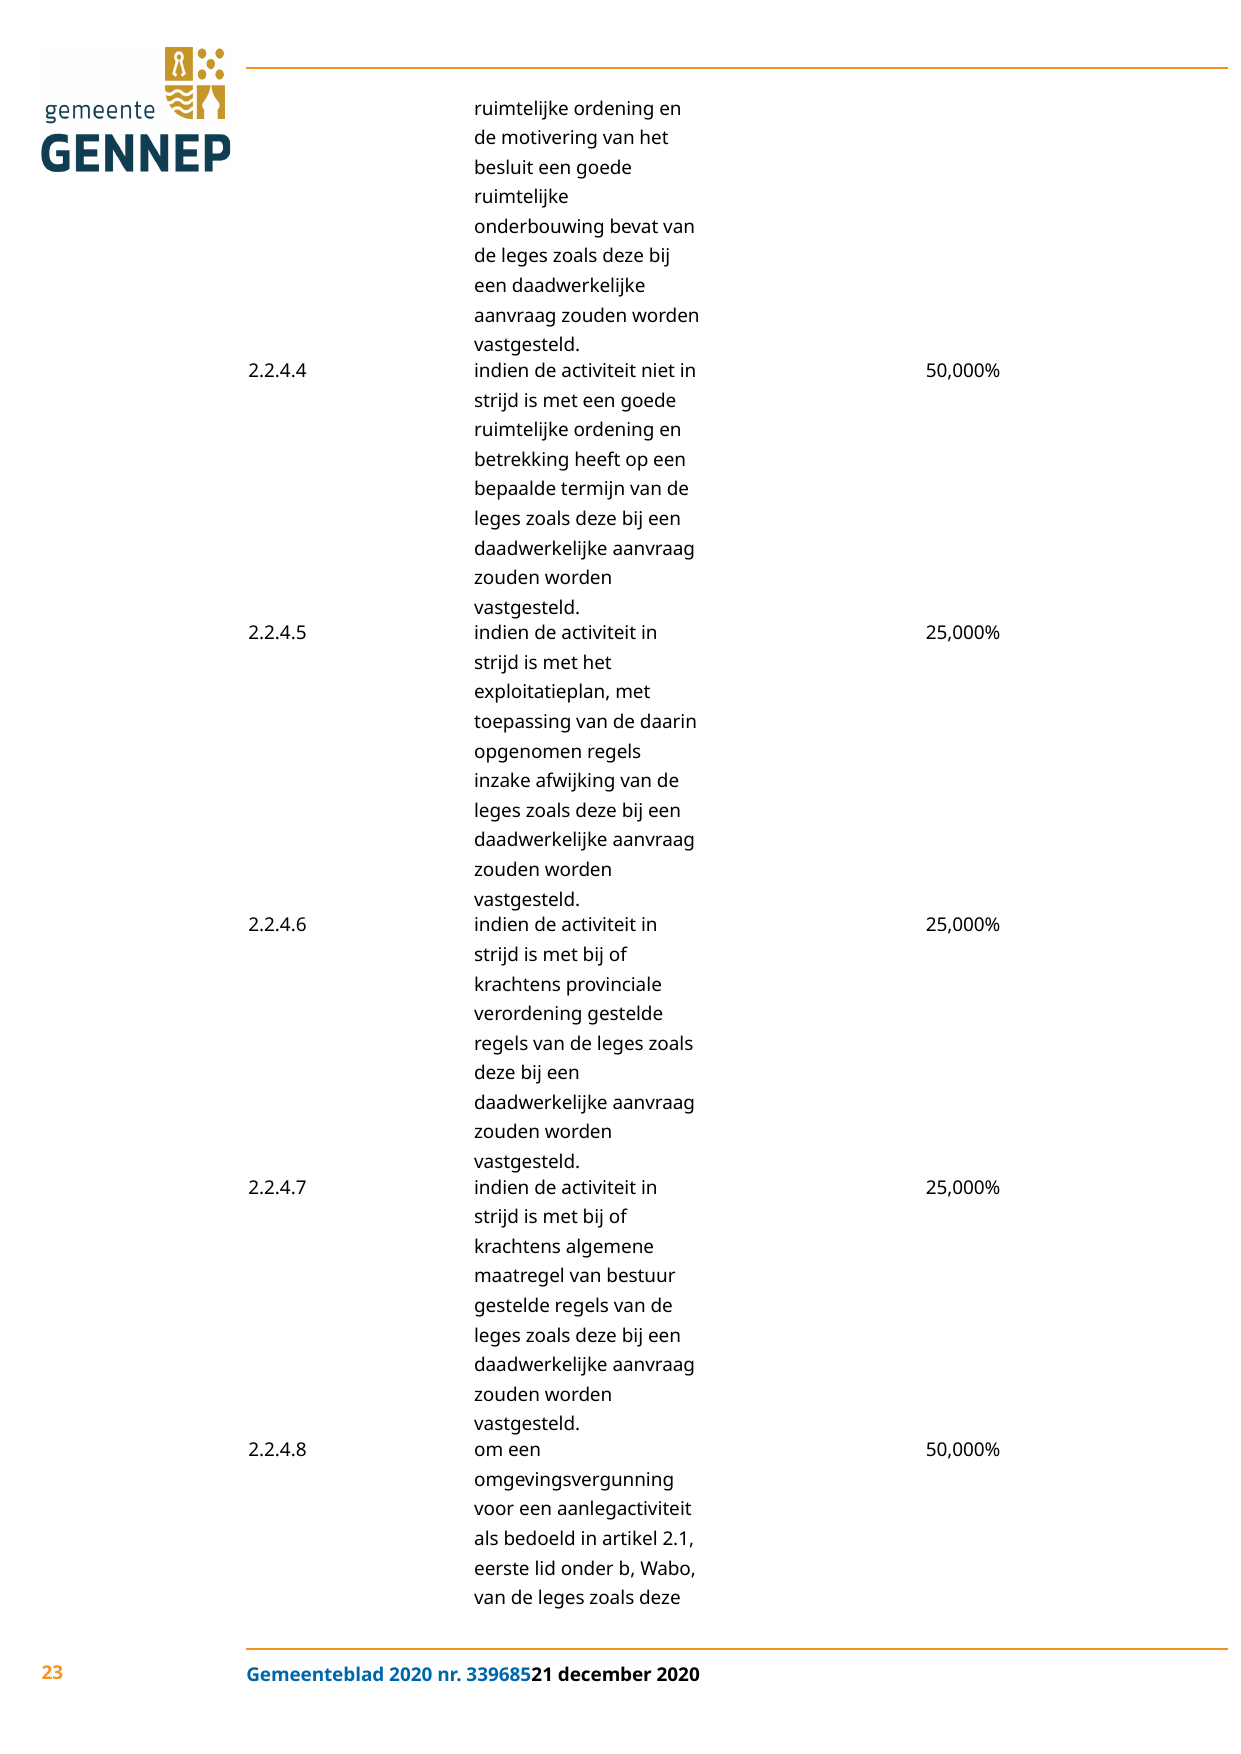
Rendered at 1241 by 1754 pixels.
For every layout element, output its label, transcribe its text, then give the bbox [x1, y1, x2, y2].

table_cell 25,000% [926, 912, 1152, 1174]
table_cell 25,000% [926, 620, 1152, 912]
table_cell indien de activiteit niet in strijd is met een goede ruimtelijke ordening en betrekking heeft op een bepaalde termijn van de leges zoals deze bij een daadwerkelijke aanvraag zouden worden vastgesteld. [474, 357, 700, 619]
table_cell [248, 95, 474, 357]
table_cell 2.2.4.6 [248, 912, 474, 1174]
table_cell om een omgevingsvergunning voor een aanlegactiviteit als bedoeld in artikel 2.1, eerste lid onder b, Wabo, van de leges zoals deze [474, 1436, 700, 1610]
table_cell 2.2.4.7 [248, 1174, 474, 1436]
table_cell 2.2.4.5 [248, 620, 474, 912]
table_cell [700, 95, 926, 357]
table_cell [700, 357, 926, 619]
picture [41, 47, 231, 172]
table_cell 50,000% [926, 1436, 1152, 1610]
table_cell [700, 620, 926, 912]
table_cell indien de activiteit in strijd is met bij of krachtens provinciale verordening gestelde regels van de leges zoals deze bij een daadwerkelijke aanvraag zouden worden vastgesteld. [474, 912, 700, 1174]
table_cell 25,000% [926, 1174, 1152, 1436]
table_cell indien de activiteit in strijd is met bij of krachtens algemene maatregel van bestuur gestelde regels van de leges zoals deze bij een daadwerkelijke aanvraag zouden worden vastgesteld. [474, 1174, 700, 1436]
table_cell 2.2.4.8 [248, 1436, 474, 1610]
table_cell ruimtelijke ordening en de motivering van het besluit een goede ruimtelijke onderbouwing bevat van de leges zoals deze bij een daadwerkelijke aanvraag zouden worden vastgesteld. [474, 95, 700, 357]
table_cell [926, 95, 1152, 357]
table_cell indien de activiteit in strijd is met het exploitatieplan, met toepassing van de daarin opgenomen regels inzake afwijking van de leges zoals deze bij een daadwerkelijke aanvraag zouden worden vastgesteld. [474, 620, 700, 912]
table_cell [700, 1436, 926, 1610]
table_cell [700, 912, 926, 1174]
table_cell 50,000% [926, 357, 1152, 619]
table_cell [700, 1174, 926, 1436]
table_cell 2.2.4.4 [248, 357, 474, 619]
